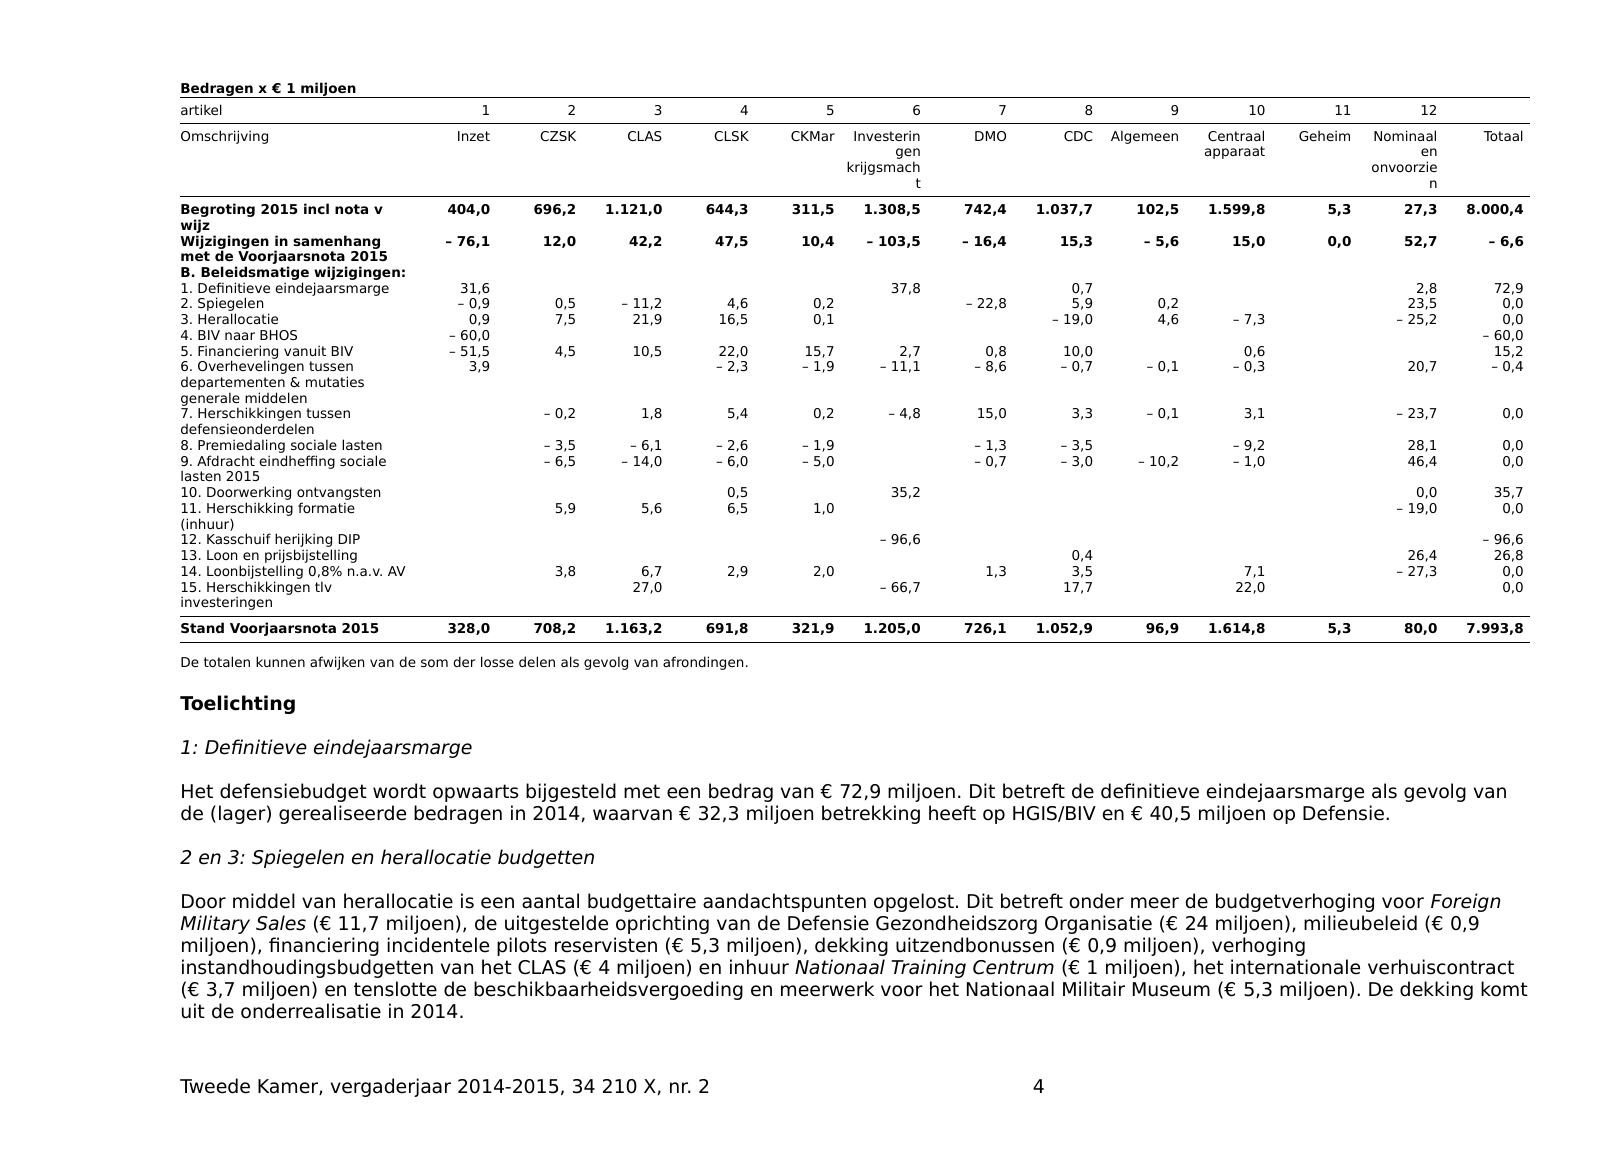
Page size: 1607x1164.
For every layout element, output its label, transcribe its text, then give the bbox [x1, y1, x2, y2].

table_cell 5,4 [668, 406, 754, 438]
table_cell – 76,1 [410, 233, 496, 265]
table_cell 1,3 [926, 564, 1013, 579]
table_cell 0,0 [1443, 454, 1529, 485]
table_cell 20,7 [1357, 359, 1443, 406]
table_cell 12,0 [496, 233, 582, 265]
table_cell [668, 579, 754, 616]
table_cell 3. Herallocatie [180, 312, 410, 328]
table_cell [1271, 296, 1357, 312]
table_cell artikel [180, 98, 410, 123]
table_cell CDC [1013, 124, 1099, 196]
text Het defensiebudget wordt opwaarts bijgesteld met een bedrag van € 72,9 miljoen. Dit betreft de definitieve eindejaarsmarge als gevolg van de (lager) gerealiseerde bedragen in 2014, waarvan € 32,3 miljoen betrekking heeft op HGIS/BIV en € 40,5 miljoen op Defensie. [180, 781, 1529, 825]
table_cell Centraal apparaat [1185, 124, 1271, 196]
table_cell 5,3 [1271, 197, 1357, 233]
table_cell – 1,3 [926, 438, 1013, 453]
table_cell [1357, 579, 1443, 616]
table_cell [410, 485, 496, 501]
table_cell [1099, 532, 1185, 548]
table_cell 8.000,4 [1443, 197, 1529, 233]
table_cell [1271, 579, 1357, 616]
table_cell DMO [926, 124, 1013, 196]
table_cell 1,8 [582, 406, 668, 438]
table_cell – 0,1 [1099, 406, 1185, 438]
table_cell [754, 265, 840, 281]
table_cell [926, 281, 1013, 296]
table_cell CZSK [496, 124, 582, 196]
table_cell [668, 328, 754, 343]
table_cell 0,2 [1099, 296, 1185, 312]
table_cell [582, 532, 668, 548]
table_cell 23,5 [1357, 296, 1443, 312]
table_cell 0,7 [1013, 281, 1099, 296]
table_cell 3,3 [1013, 406, 1099, 438]
table_cell 15,2 [1443, 344, 1529, 359]
table_cell [840, 438, 926, 453]
table_cell 4. BIV naar BHOS [180, 328, 410, 343]
table_cell – 103,5 [840, 233, 926, 265]
table_cell [496, 579, 582, 616]
table_cell 7 [926, 98, 1013, 123]
table_cell 1 [410, 98, 496, 123]
table_cell – 9,2 [1185, 438, 1271, 453]
table_cell – 0,3 [1185, 359, 1271, 406]
table_cell – 23,7 [1357, 406, 1443, 438]
table_cell Investeringen krijgsmacht [840, 124, 926, 196]
table_cell [1099, 564, 1185, 579]
table_cell Geheim [1271, 124, 1357, 196]
table_cell 1.037,7 [1013, 197, 1099, 233]
table_cell [1271, 454, 1357, 485]
table_cell [1185, 265, 1271, 281]
table_cell [1099, 548, 1185, 564]
table_cell [1357, 532, 1443, 548]
table_cell [1013, 485, 1099, 501]
table_cell [1099, 485, 1185, 501]
table_cell 15,7 [754, 344, 840, 359]
table_cell 22,0 [1185, 579, 1271, 616]
table_cell [1185, 532, 1271, 548]
table_cell 102,5 [1099, 197, 1185, 233]
table_cell [1271, 564, 1357, 579]
table_cell – 60,0 [410, 328, 496, 343]
table_cell 2,8 [1357, 281, 1443, 296]
table_cell 1.308,5 [840, 197, 926, 233]
text Door middel van herallocatie is een aantal budgettaire aandachtspunten opgelost. Dit betreft onder meer de budgetverhoging voor Foreign Military Sales (€ 11,7 miljoen), de uitgestelde oprichting van de Defensie Gezondheidszorg Organisatie (€ 24 miljoen), milieubeleid (€ 0,9 miljoen), financiering incidentele pilots reservisten (€ 5,3 miljoen), dekking uitzendbonussen (€ 0,9 miljoen), verhoging instandhoudingsbudgetten van het CLAS (€ 4 miljoen) en inhuur Nationaal Training Centrum (€ 1 miljoen), het internationale verhuiscontract (€ 3,7 miljoen) en tenslotte de beschikbaarheidsvergoeding en meerwerk voor het Nationaal Militair Museum (€ 5,3 miljoen). De dekking komt uit de onderrealisatie in 2014. [180, 891, 1529, 1023]
table_cell [410, 532, 496, 548]
table_cell [1271, 344, 1357, 359]
table_cell 31,6 [410, 281, 496, 296]
table_cell 10. Doorwerking ontvangsten [180, 485, 410, 501]
table_cell [668, 548, 754, 564]
table_cell – 3,5 [496, 438, 582, 453]
table_cell 726,1 [926, 617, 1013, 642]
table_cell 72,9 [1443, 281, 1529, 296]
table_cell – 6,5 [496, 454, 582, 485]
table_cell 7. Herschikkingen tussen defensieonderdelen [180, 406, 410, 438]
table_cell [926, 328, 1013, 343]
table_cell 0,0 [1443, 501, 1529, 532]
table_header Bedragen x € 1 miljoen [180, 81, 1529, 97]
table_cell [1013, 532, 1099, 548]
table_cell – 25,2 [1357, 312, 1443, 328]
table_cell 4,6 [668, 296, 754, 312]
table_cell [926, 579, 1013, 616]
table_cell 5,9 [1013, 296, 1099, 312]
table_cell [840, 564, 926, 579]
table_cell [1443, 98, 1529, 123]
table_cell [668, 532, 754, 548]
table_cell [496, 281, 582, 296]
table_cell [496, 532, 582, 548]
table_cell 2,7 [840, 344, 926, 359]
table_cell [1271, 328, 1357, 343]
table_cell [1185, 328, 1271, 343]
table_cell 0,2 [754, 406, 840, 438]
table_cell [840, 312, 926, 328]
table_cell [754, 485, 840, 501]
table_cell – 5,0 [754, 454, 840, 485]
table_cell 3,9 [410, 359, 496, 406]
table_cell [754, 548, 840, 564]
table_cell 7,1 [1185, 564, 1271, 579]
table_cell [1271, 548, 1357, 564]
table_cell 16,5 [668, 312, 754, 328]
table_cell – 3,5 [1013, 438, 1099, 453]
table_cell Stand Voorjaarsnota 2015 [180, 617, 410, 642]
table_cell 12 [1357, 98, 1443, 123]
table_cell 17,7 [1013, 579, 1099, 616]
table_cell – 11,2 [582, 296, 668, 312]
table_cell – 1,0 [1185, 454, 1271, 485]
table_cell – 6,6 [1443, 233, 1529, 265]
table_cell [1185, 501, 1271, 532]
table_cell – 0,2 [496, 406, 582, 438]
table_cell [926, 485, 1013, 501]
table_cell 6,7 [582, 564, 668, 579]
table_cell 27,3 [1357, 197, 1443, 233]
table_cell – 19,0 [1357, 501, 1443, 532]
table_cell 742,4 [926, 197, 1013, 233]
table_cell – 66,7 [840, 579, 926, 616]
table_cell [1013, 328, 1099, 343]
table_cell Inzet [410, 124, 496, 196]
table_cell [840, 454, 926, 485]
table_cell 11 [1271, 98, 1357, 123]
table_cell [754, 579, 840, 616]
table_cell 96,9 [1099, 617, 1185, 642]
table_cell 708,2 [496, 617, 582, 642]
table_cell 42,2 [582, 233, 668, 265]
table_cell 8. Premiedaling sociale lasten [180, 438, 410, 453]
table_cell 5 [754, 98, 840, 123]
table_cell Begroting 2015 incl nota v wijz [180, 197, 410, 233]
table_cell 0,0 [1443, 438, 1529, 453]
table_cell 3,8 [496, 564, 582, 579]
table_cell 0,5 [668, 485, 754, 501]
table_cell 2. Spiegelen [180, 296, 410, 312]
table_cell 27,0 [582, 579, 668, 616]
table_cell 0,0 [1443, 406, 1529, 438]
table_cell [582, 265, 668, 281]
table_cell 4 [668, 98, 754, 123]
table_cell [840, 296, 926, 312]
table_cell [582, 485, 668, 501]
table_cell – 51,5 [410, 344, 496, 359]
table_cell [1099, 579, 1185, 616]
table_cell – 0,7 [926, 454, 1013, 485]
table_cell 5,6 [582, 501, 668, 532]
table_cell [1357, 265, 1443, 281]
table_cell 0,9 [410, 312, 496, 328]
table_cell – 0,1 [1099, 359, 1185, 406]
table_cell 26,8 [1443, 548, 1529, 564]
table_cell [1271, 532, 1357, 548]
table_cell [840, 328, 926, 343]
table_cell 21,9 [582, 312, 668, 328]
table_cell Wijzigingen in samenhang met de Voorjaarsnota 2015 [180, 233, 410, 265]
table_cell 3 [582, 98, 668, 123]
table_cell [1099, 328, 1185, 343]
table_cell 35,7 [1443, 485, 1529, 501]
table_cell – 1,9 [754, 438, 840, 453]
table_cell 0,5 [496, 296, 582, 312]
table_cell 7.993,8 [1443, 617, 1529, 642]
table_cell – 0,7 [1013, 359, 1099, 406]
table_cell 0,0 [1443, 296, 1529, 312]
table_cell [582, 328, 668, 343]
table_cell 1,0 [754, 501, 840, 532]
table_cell 52,7 [1357, 233, 1443, 265]
table_cell De totalen kunnen afwijken van de som der losse delen als gevolg van afrondingen. [180, 643, 1529, 670]
table_cell [1099, 501, 1185, 532]
subtitle 2 en 3: Spiegelen en herallocatie budgetten [180, 847, 1529, 869]
table_cell 14. Loonbijstelling 0,8% n.a.v. AV [180, 564, 410, 579]
table_cell 2,0 [754, 564, 840, 579]
table_cell 26,4 [1357, 548, 1443, 564]
table_cell [496, 359, 582, 406]
table_cell [1185, 281, 1271, 296]
table_cell [1013, 265, 1099, 281]
table_cell [1357, 328, 1443, 343]
table_cell 311,5 [754, 197, 840, 233]
table_cell 80,0 [1357, 617, 1443, 642]
table_cell Totaal [1443, 124, 1529, 196]
table_cell [496, 485, 582, 501]
table_cell 15,0 [1185, 233, 1271, 265]
table_cell 9 [1099, 98, 1185, 123]
table_cell [1099, 281, 1185, 296]
table_cell – 96,6 [1443, 532, 1529, 548]
table_cell 37,8 [840, 281, 926, 296]
table_cell [496, 548, 582, 564]
table_cell 11. Herschikking formatie (inhuur) [180, 501, 410, 532]
table_cell [1271, 359, 1357, 406]
table_cell – 60,0 [1443, 328, 1529, 343]
table_cell Nominaal en onvoorzien [1357, 124, 1443, 196]
table_cell [1099, 438, 1185, 453]
table_cell – 1,9 [754, 359, 840, 406]
table_cell 12. Kasschuif herijking DIP [180, 532, 410, 548]
table_cell [840, 265, 926, 281]
table_cell 3,1 [1185, 406, 1271, 438]
table_cell 1.205,0 [840, 617, 926, 642]
table_cell 8 [1013, 98, 1099, 123]
table_cell 0,0 [1271, 233, 1357, 265]
table_cell [410, 438, 496, 453]
table_cell – 22,8 [926, 296, 1013, 312]
table_cell [668, 281, 754, 296]
table_cell Algemeen [1099, 124, 1185, 196]
table_cell 15. Herschikkingen tlv investeringen [180, 579, 410, 616]
table_cell 3,5 [1013, 564, 1099, 579]
table_cell 691,8 [668, 617, 754, 642]
table_cell 9. Afdracht eindheffing sociale lasten 2015 [180, 454, 410, 485]
table_cell – 27,3 [1357, 564, 1443, 579]
table_cell [1271, 501, 1357, 532]
table_cell [1185, 485, 1271, 501]
table_cell [926, 265, 1013, 281]
table_cell – 4,8 [840, 406, 926, 438]
table_cell 0,0 [1443, 579, 1529, 616]
table_cell 6. Overhevelingen tussen departementen & mutaties generale middelen [180, 359, 410, 406]
table_cell [410, 265, 496, 281]
table_cell [1271, 438, 1357, 453]
subtitle Toelichting [180, 692, 1529, 714]
table_cell [410, 454, 496, 485]
table_cell [840, 501, 926, 532]
table_cell – 3,0 [1013, 454, 1099, 485]
table_cell – 2,6 [668, 438, 754, 453]
table_cell [926, 532, 1013, 548]
table_cell 46,4 [1357, 454, 1443, 485]
table_cell 1.121,0 [582, 197, 668, 233]
table_cell [1099, 265, 1185, 281]
table_cell [1271, 281, 1357, 296]
table_cell 328,0 [410, 617, 496, 642]
table_cell [582, 281, 668, 296]
table_cell – 19,0 [1013, 312, 1099, 328]
table_cell 47,5 [668, 233, 754, 265]
table_cell 6,5 [668, 501, 754, 532]
table_cell – 14,0 [582, 454, 668, 485]
table_cell – 11,1 [840, 359, 926, 406]
table_cell 0,0 [1443, 312, 1529, 328]
table_cell 0,1 [754, 312, 840, 328]
table_cell [926, 501, 1013, 532]
table_cell [754, 532, 840, 548]
table_cell [410, 406, 496, 438]
table_cell 4,5 [496, 344, 582, 359]
table_cell B. Beleidsmatige wijzigingen: [180, 265, 410, 281]
table_cell 5,3 [1271, 617, 1357, 642]
table_cell 13. Loon en prijsbijstelling [180, 548, 410, 564]
table_cell [840, 548, 926, 564]
table_cell 1.599,8 [1185, 197, 1271, 233]
table_cell 28,1 [1357, 438, 1443, 453]
table_cell [410, 548, 496, 564]
table_cell 0,0 [1357, 485, 1443, 501]
table_cell – 96,6 [840, 532, 926, 548]
table_cell 15,0 [926, 406, 1013, 438]
table_cell [1271, 265, 1357, 281]
table_cell [1185, 296, 1271, 312]
table_cell 404,0 [410, 197, 496, 233]
table_cell – 16,4 [926, 233, 1013, 265]
table_cell 0,8 [926, 344, 1013, 359]
table_cell – 2,3 [668, 359, 754, 406]
table_cell [1271, 406, 1357, 438]
table_cell – 8,6 [926, 359, 1013, 406]
table_cell CKMar [754, 124, 840, 196]
table_cell 0,2 [754, 296, 840, 312]
table_cell – 0,4 [1443, 359, 1529, 406]
table_cell 22,0 [668, 344, 754, 359]
table_cell [410, 579, 496, 616]
table_cell [496, 265, 582, 281]
table_cell – 6,0 [668, 454, 754, 485]
table_cell 10,4 [754, 233, 840, 265]
table_cell [1443, 265, 1529, 281]
table_cell 1.614,8 [1185, 617, 1271, 642]
table_cell [1271, 312, 1357, 328]
table_cell [582, 359, 668, 406]
table_cell 10 [1185, 98, 1271, 123]
table_cell 2 [496, 98, 582, 123]
table_cell [1013, 501, 1099, 532]
table_cell 15,3 [1013, 233, 1099, 265]
table_cell [410, 564, 496, 579]
table_cell 0,0 [1443, 564, 1529, 579]
table_cell [1185, 548, 1271, 564]
table_cell [1357, 344, 1443, 359]
table_cell [1271, 485, 1357, 501]
table_cell 0,6 [1185, 344, 1271, 359]
table_cell [926, 548, 1013, 564]
table_cell 10,5 [582, 344, 668, 359]
table_cell 1.052,9 [1013, 617, 1099, 642]
table_cell – 10,2 [1099, 454, 1185, 485]
table_cell 321,9 [754, 617, 840, 642]
table_cell 6 [840, 98, 926, 123]
table_cell [754, 281, 840, 296]
table_cell – 5,6 [1099, 233, 1185, 265]
table_cell 1.163,2 [582, 617, 668, 642]
table_cell [410, 501, 496, 532]
table_cell [926, 312, 1013, 328]
subtitle 1: Definitieve eindejaarsmarge [180, 737, 1529, 758]
table_cell [582, 548, 668, 564]
table_cell 644,3 [668, 197, 754, 233]
table_cell – 7,3 [1185, 312, 1271, 328]
table_cell 0,4 [1013, 548, 1099, 564]
table_cell [1099, 344, 1185, 359]
table_cell [496, 328, 582, 343]
table_cell – 6,1 [582, 438, 668, 453]
table_cell 5,9 [496, 501, 582, 532]
table_cell 7,5 [496, 312, 582, 328]
table_cell 4,6 [1099, 312, 1185, 328]
table_cell 1. Definitieve eindejaarsmarge [180, 281, 410, 296]
table_cell – 0,9 [410, 296, 496, 312]
table_cell 2,9 [668, 564, 754, 579]
table_cell [754, 328, 840, 343]
table_cell CLAS [582, 124, 668, 196]
table_cell 35,2 [840, 485, 926, 501]
table_cell 5. Financiering vanuit BIV [180, 344, 410, 359]
table_cell CLSK [668, 124, 754, 196]
table_cell 696,2 [496, 197, 582, 233]
table_cell [668, 265, 754, 281]
table_cell Omschrijving [180, 124, 410, 196]
table_cell 10,0 [1013, 344, 1099, 359]
